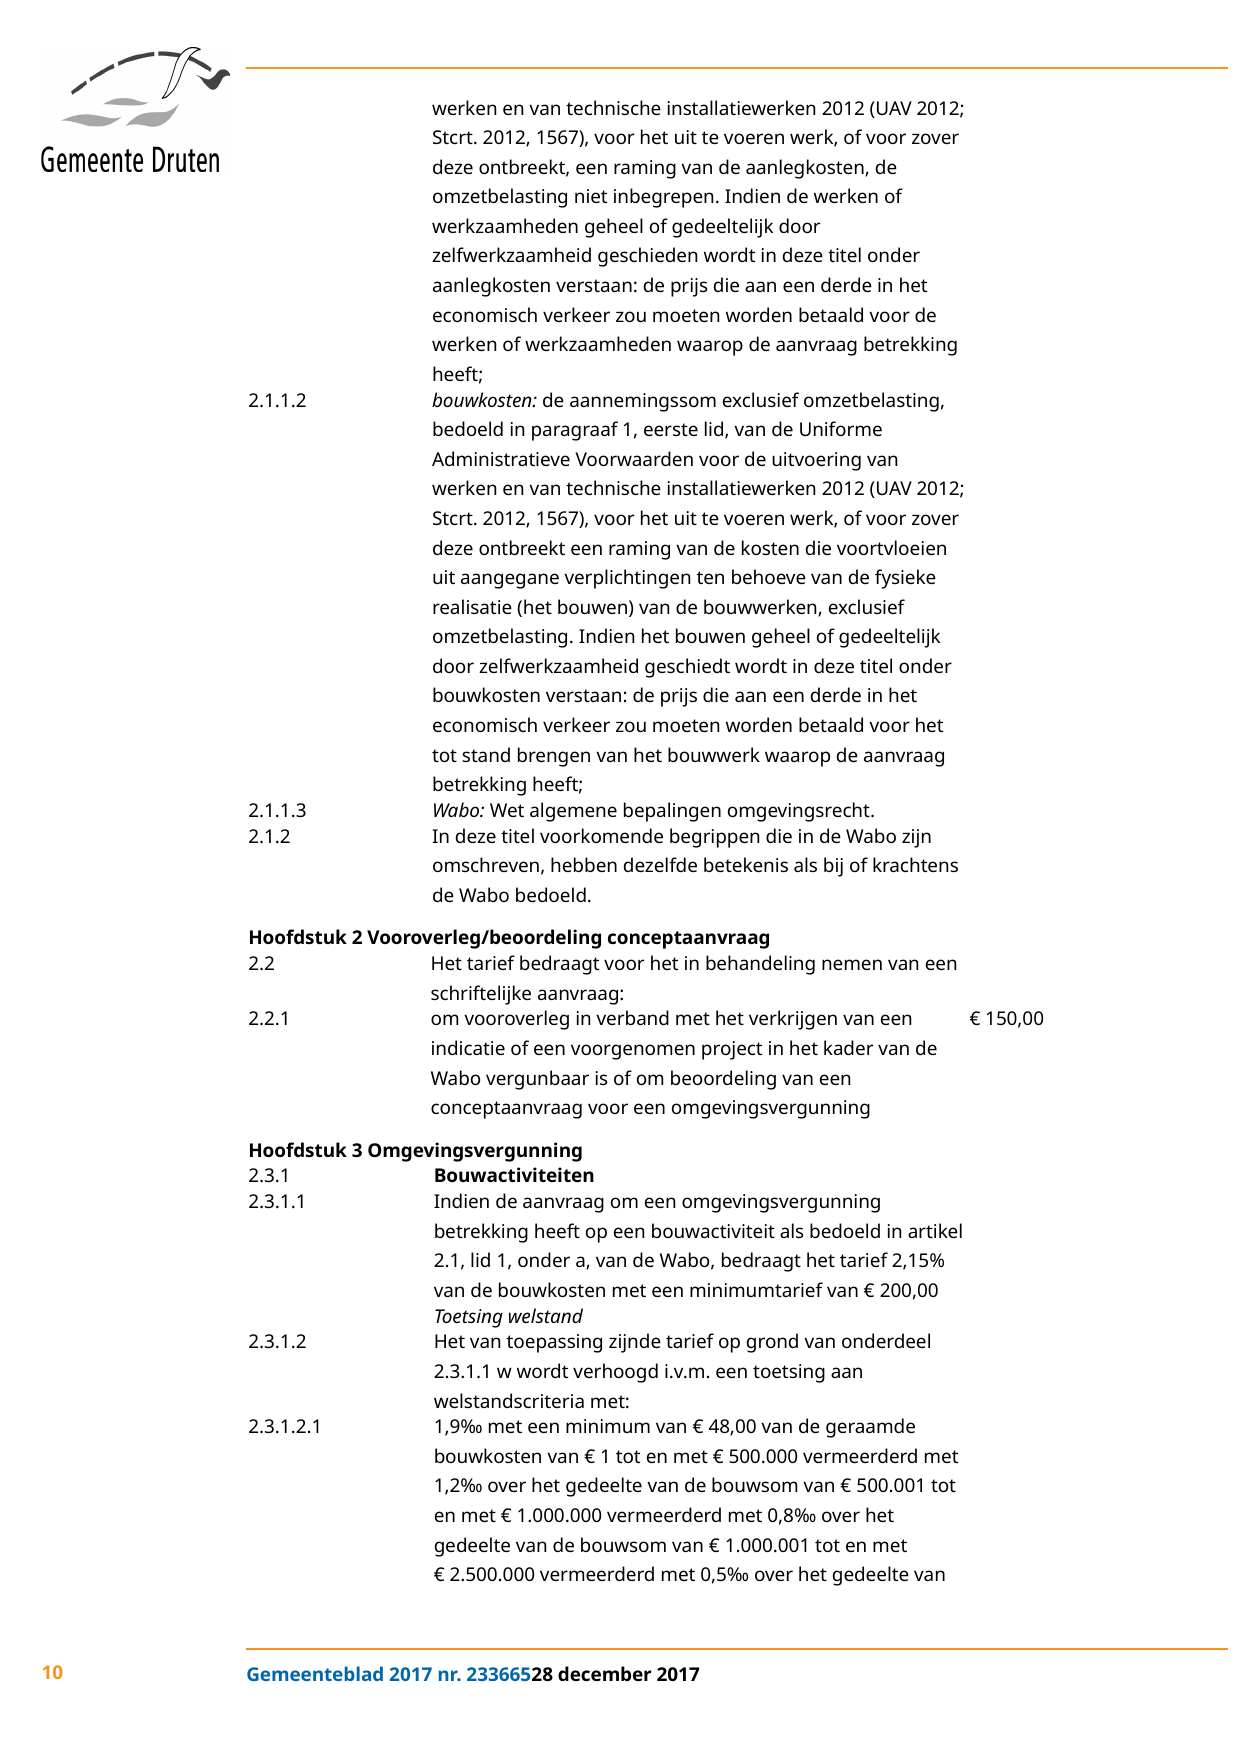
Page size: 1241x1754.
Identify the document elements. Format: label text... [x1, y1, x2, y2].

table_cell [968, 387, 1152, 797]
table_cell om vooroverleg in verband met het verkrijgen van een indicatie of een voorgenomen project in het kader van de Wabo vergunbaar is of om beoordeling van een conceptaanvraag voor een omgevingsvergunning [430, 1006, 969, 1120]
table_cell [968, 95, 1152, 387]
table_cell In deze titel voorkomende begrippen die in de Wabo zijn omschreven, hebben dezelfde betekenis als bij of krachtens de Wabo bedoeld. [432, 823, 968, 908]
table_cell [968, 823, 1152, 908]
table_cell [248, 1303, 433, 1329]
table_cell [248, 95, 432, 387]
table_cell € 150,00 [969, 1006, 1152, 1120]
table_cell 1,9‰ met een minimum van € 48,00 van de geraamde bouwkosten van € 1 tot en met € 500.000 vermeerderd met 1,2‰ over het gedeelte van de bouwsom van € 500.001 tot en met € 1.000.000 vermeerderd met 0,8‰ over het gedeelte van de bouwsom van € 1.000.001 tot en met € 2.500.000 vermeerderd met 0,5‰ over het gedeelte van [434, 1414, 966, 1587]
table_cell bouwkosten: de aannemingssom exclusief omzetbelasting, bedoeld in paragraaf 1, eerste lid, van de Uniforme Administratieve Voorwaarden voor de uitvoering van werken en van technische installatiewerken 2012 (UAV 2012; Stcrt. 2012, 1567), voor het uit te voeren werk, of voor zover deze ontbreekt een raming van de kosten die voortvloeien uit aangegane verplichtingen ten behoeve van de fysieke realisatie (het bouwen) van de bouwwerken, exclusief omzetbelasting. Indien het bouwen geheel of gedeeltelijk door zelfwerkzaamheid geschiedt wordt in deze titel onder bouwkosten verstaan: de prijs die aan een derde in het economisch verkeer zou moeten worden betaald voor het tot stand brengen van het bouwwerk waarop de aanvraag betrekking heeft; [432, 387, 968, 797]
table_cell Indien de aanvraag om een omgevingsvergunning betrekking heeft op een bouwactiviteit als bedoeld in artikel 2.1, lid 1, onder a, van de Wabo, bedraagt het tarief 2,15% van de bouwkosten met een minimumtarief van € 200,00 [434, 1189, 966, 1303]
table_cell 2.1.2 [248, 823, 432, 908]
table_cell [968, 797, 1152, 823]
table_cell Wabo: Wet algemene bepalingen omgevingsrecht. [432, 797, 968, 823]
table_cell 2.1.1.3 [248, 797, 432, 823]
table_cell [966, 1189, 1152, 1303]
text Hoofdstuk 3 Omgevingsvergunning [248, 1137, 1152, 1163]
table_cell [966, 1303, 1152, 1329]
table_header [969, 950, 1152, 1006]
table_cell 2.2.1 [248, 1006, 430, 1120]
table_cell Toetsing welstand [434, 1303, 966, 1329]
table_cell 2.3.1.1 [248, 1189, 433, 1303]
table_cell werken en van technische installatiewerken 2012 (UAV 2012; Stcrt. 2012, 1567), voor het uit te voeren werk, of voor zover deze ontbreekt, een raming van de aanlegkosten, de omzetbelasting niet inbegrepen. Indien de werken of werkzaamheden geheel of gedeeltelijk door zelfwerkzaamheid geschieden wordt in deze titel onder aanlegkosten verstaan: de prijs die aan een derde in het economisch verkeer zou moeten worden betaald voor de werken of werkzaamheden waarop de aanvraag betrekking heeft; [432, 95, 968, 387]
table_header 2.2 [248, 950, 430, 1006]
table_cell [966, 1414, 1152, 1587]
table_header [966, 1163, 1152, 1188]
table_cell Het van toepassing zijnde tarief op grond van onderdeel 2.3.1.1 w wordt verhoogd i.v.m. een toetsing aan welstandscriteria met: [434, 1329, 966, 1413]
table_header Het tarief bedraagt voor het in behandeling nemen van een schriftelijke aanvraag: [430, 950, 969, 1006]
table_cell 2.3.1.2 [248, 1329, 433, 1413]
table_header 2.3.1 [248, 1163, 433, 1188]
text Hoofdstuk 2 Vooroverleg/beoordeling conceptaanvraag [248, 924, 1152, 950]
table_cell 2.3.1.2.1 [248, 1414, 433, 1587]
table_cell 2.1.1.2 [248, 387, 432, 797]
picture [41, 47, 231, 172]
table_cell [966, 1329, 1152, 1413]
table_header Bouwactiviteiten [434, 1163, 966, 1188]
